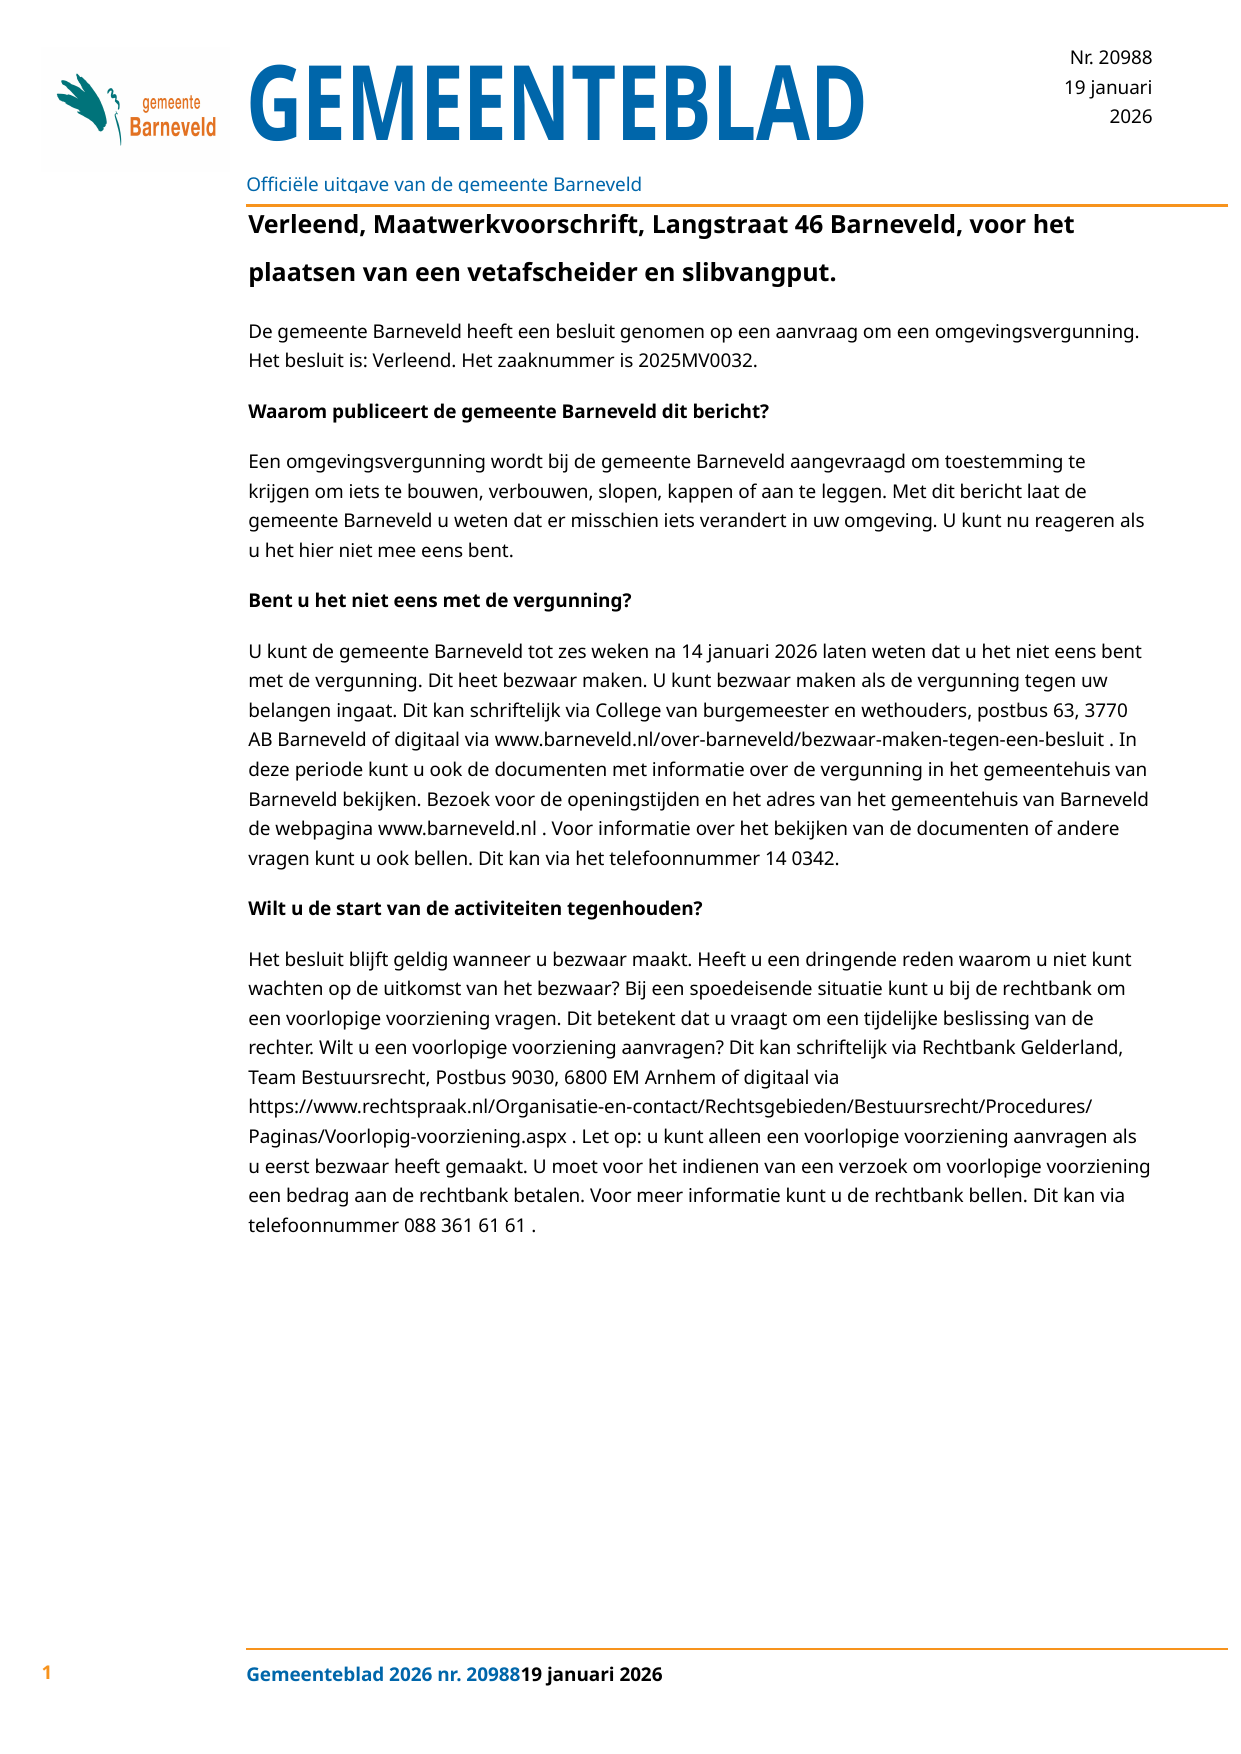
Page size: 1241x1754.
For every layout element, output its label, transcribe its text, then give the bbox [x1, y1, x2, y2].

text De gemeente Barneveld heeft een besluit genomen op een aanvraag om een omgevingsvergunning. Het besluit is: Verleend. Het zaaknummer is 2025MV0032. [248, 318, 1152, 373]
text Wilt u de start van de activiteiten tegenhouden? [248, 895, 1152, 921]
text Verleend, Maatwerkvoorschrift, Langstraat 46 Barneveld, voor het plaatsen van een vetafscheider en slibvangput. [248, 207, 1152, 288]
text Het besluit blijft geldig wanneer u bezwaar maakt. Heeft u een dringende reden waarom u niet kunt wachten op de uitkomst van het bezwaar? Bij een spoedeisende situatie kunt u bij de rechtbank om een voorlopige voorziening vragen. Dit betekent dat u vraagt om een tijdelijke beslissing van de rechter. Wilt u een voorlopige voorziening aanvragen? Dit kan schriftelijk via Rechtbank Gelderland, Team Bestuursrecht, Postbus 9030, 6800 EM Arnhem of digitaal via https://www.rechtspraak.nl/Organisatie-en-contact/Rechtsgebieden/Bestuursrecht/Procedures/Paginas/Voorlopig-voorziening.aspx . Let op: u kunt alleen een voorlopige voorziening aanvragen als u eerst bezwaar heeft gemaakt. U moet voor het indienen van een verzoek om voorlopige voorziening een bedrag aan de rechtbank betalen. Voor meer informatie kunt u de rechtbank bellen. Dit kan via telefoonnummer 088 361 61 61 . [248, 946, 1152, 1238]
text Een omgevingsvergunning wordt bij de gemeente Barneveld aangevraagd om toestemming te krijgen om iets te bouwen, verbouwen, slopen, kappen of aan te leggen. Met dit bericht laat de gemeente Barneveld u weten dat er misschien iets verandert in uw omgeving. U kunt nu reageren als u het hier niet mee eens bent. [248, 448, 1152, 563]
text Waarom publiceert de gemeente Barneveld dit bericht? [248, 398, 1152, 424]
text U kunt de gemeente Barneveld tot zes weken na 14 januari 2026 laten weten dat u het niet eens bent met de vergunning. Dit heet bezwaar maken. U kunt bezwaar maken als de vergunning tegen uw belangen ingaat. Dit kan schriftelijk via College van burgemeester en wethouders, postbus 63, 3770 AB Barneveld of digitaal via www.barneveld.nl/over-barneveld/bezwaar-maken-tegen-een-besluit . In deze periode kunt u ook de documenten met informatie over de vergunning in het gemeentehuis van Barneveld bekijken. Bezoek voor de openingstijden en het adres van het gemeentehuis van Barneveld de webpagina www.barneveld.nl . Voor informatie over het bekijken van de documenten of andere vragen kunt u ook bellen. Dit kan via het telefoonnummer 14 0342. [248, 638, 1152, 871]
text Bent u het niet eens met de vergunning? [248, 587, 1152, 613]
picture [41, 47, 231, 172]
